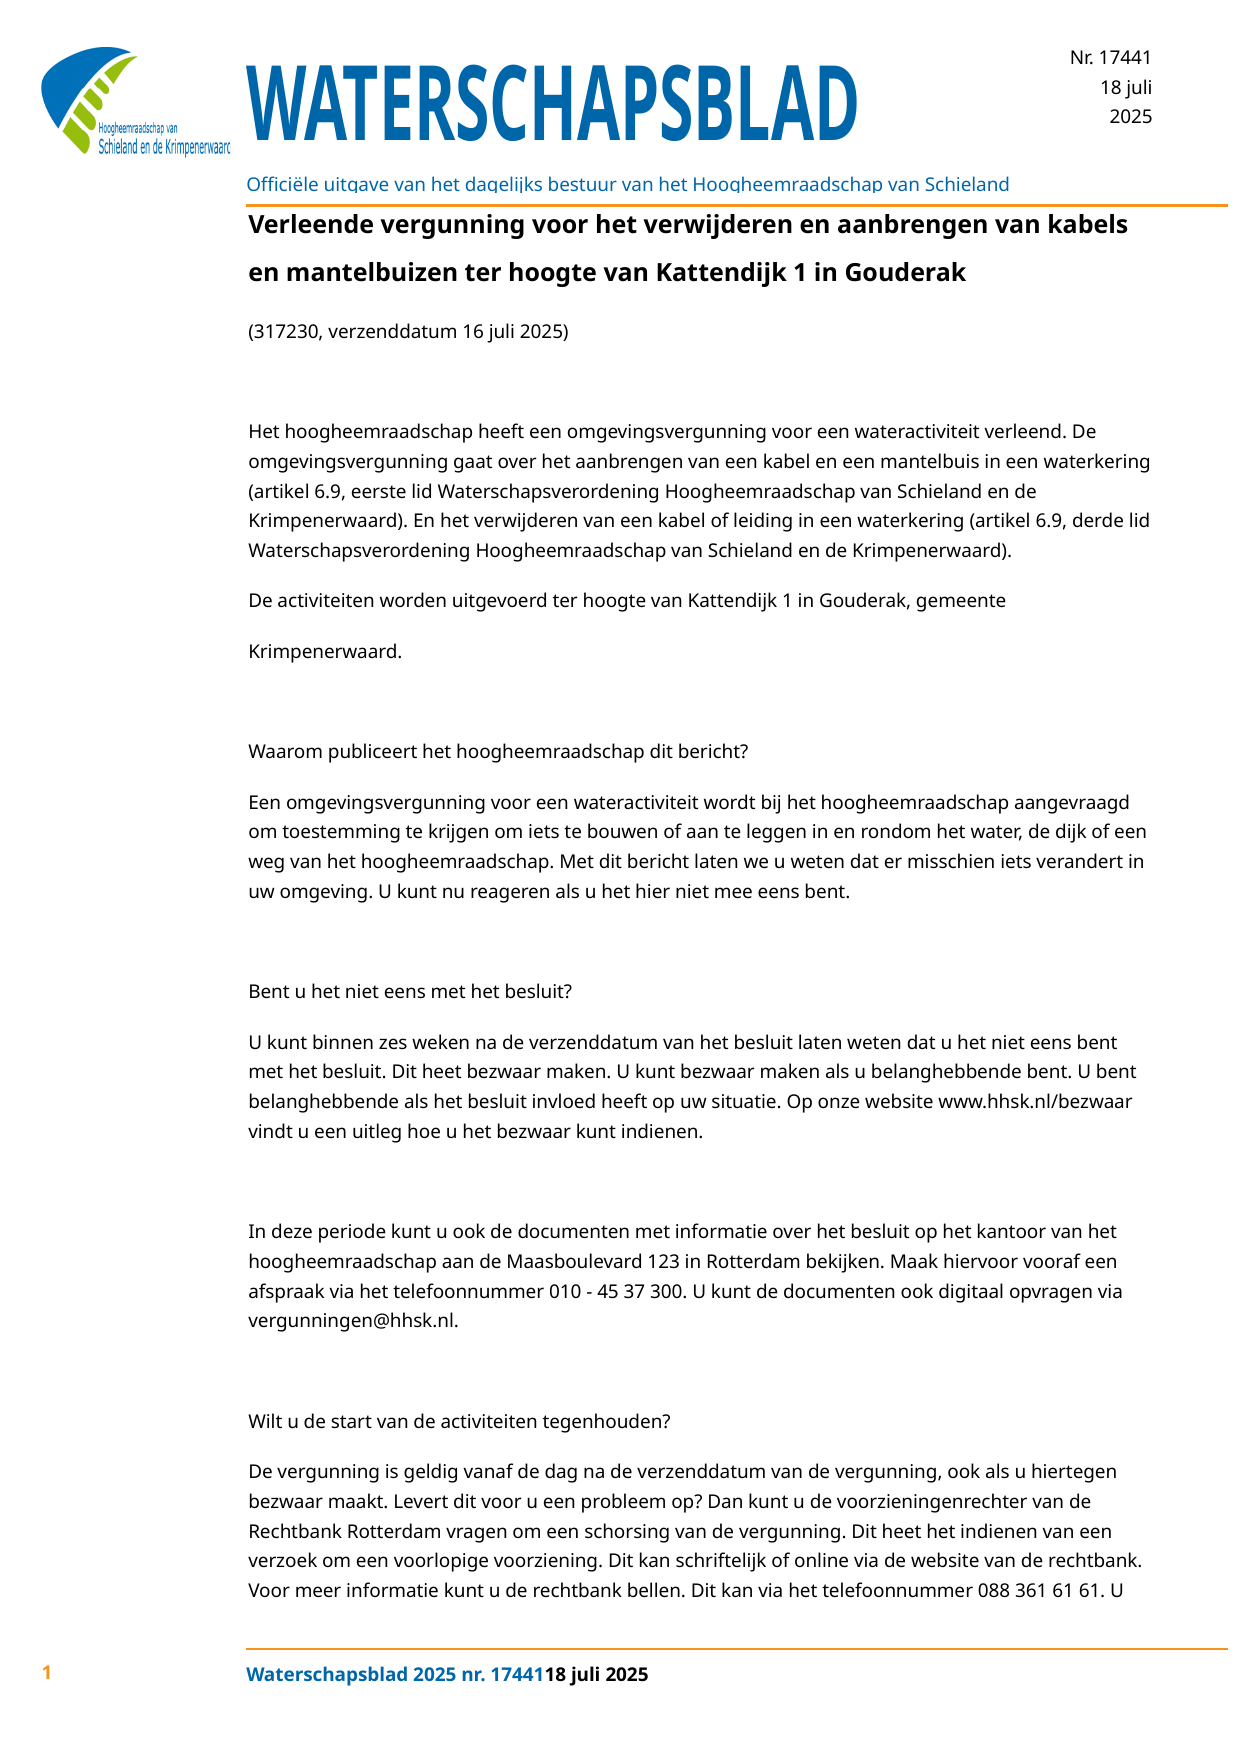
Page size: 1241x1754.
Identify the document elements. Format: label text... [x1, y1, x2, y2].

text (317230, verzenddatum 16 juli 2025) [248, 318, 1152, 344]
text Verleende vergunning voor het verwijderen en aanbrengen van kabels en mantelbuizen ter hoogte van Kattendijk 1 in Gouderak [248, 207, 1152, 288]
text Het hoogheemraadschap heeft een omgevingsvergunning voor een wateractiviteit verleend. De omgevingsvergunning gaat over het aanbrengen van een kabel en een mantelbuis in een waterkering (artikel 6.9, eerste lid Waterschapsverordening Hoogheemraadschap van Schieland en de Krimpenerwaard). En het verwijderen van een kabel of leiding in een waterkering (artikel 6.9, derde lid Waterschapsverordening Hoogheemraadschap van Schieland en de Krimpenerwaard). [248, 419, 1152, 563]
text Wilt u de start van de activiteiten tegenhouden? [248, 1408, 1152, 1434]
text U kunt binnen zes weken na de verzenddatum van het besluit laten weten dat u het niet eens bent met het besluit. Dit heet bezwaar maken. U kunt bezwaar maken als u belanghebbende bent. U bent belanghebbende als het besluit invloed heeft op uw situatie. Op onze website www.hhsk.nl/bezwaar vindt u een uitleg hoe u het bezwaar kunt indienen. [248, 1029, 1152, 1144]
text In deze periode kunt u ook de documenten met informatie over het besluit op het kantoor van het hoogheemraadschap aan de Maasboulevard 123 in Rotterdam bekijken. Maak hiervoor vooraf een afspraak via het telefoonnummer 010 - 45 37 300. U kunt de documenten ook digitaal opvragen via vergunningen@hhsk.nl. [248, 1219, 1152, 1333]
picture [41, 47, 231, 172]
text Een omgevingsvergunning voor een wateractiviteit wordt bij het hoogheemraadschap aangevraagd om toestemming te krijgen om iets te bouwen of aan te leggen in en rondom het water, de dijk of een weg van het hoogheemraadschap. Met dit bericht laten we u weten dat er misschien iets verandert in uw omgeving. U kunt nu reageren als u het hier niet mee eens bent. [248, 789, 1152, 904]
text De activiteiten worden uitgevoerd ter hoogte van Kattendijk 1 in Gouderak, gemeente [248, 587, 1152, 613]
text Krimpenerwaard. [248, 638, 1152, 664]
text Waarom publiceert het hoogheemraadschap dit bericht? [248, 739, 1152, 764]
text De vergunning is geldig vanaf de dag na de verzenddatum van de vergunning, ook als u hiertegen bezwaar maakt. Levert dit voor u een probleem op? Dan kunt u de voorzieningenrechter van de Rechtbank Rotterdam vragen om een schorsing van de vergunning. Dit heet het indienen van een verzoek om een voorlopige voorziening. Dit kan schriftelijk of online via de website van de rechtbank. Voor meer informatie kunt u de rechtbank bellen. Dit kan via het telefoonnummer 088 361 61 61. U [248, 1459, 1152, 1603]
text Bent u het niet eens met het besluit? [248, 979, 1152, 1004]
